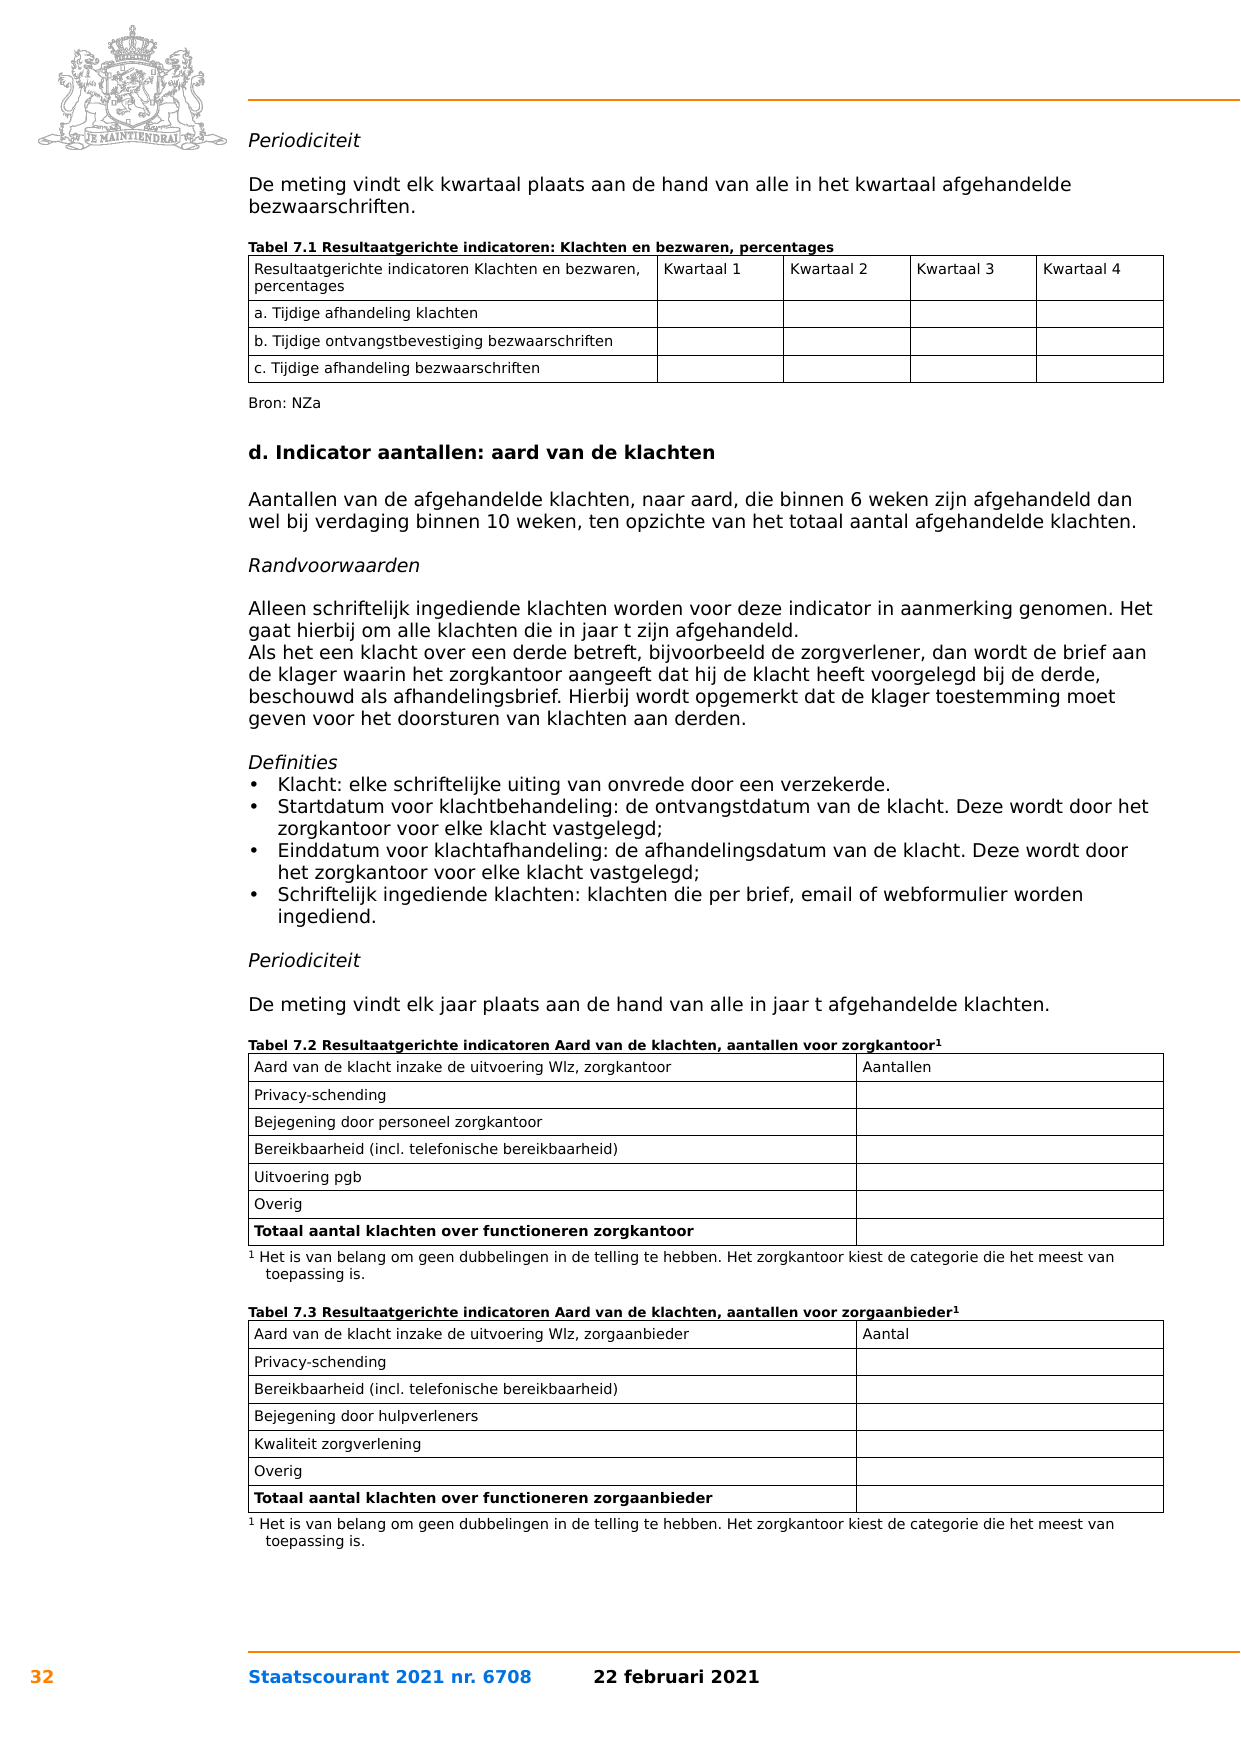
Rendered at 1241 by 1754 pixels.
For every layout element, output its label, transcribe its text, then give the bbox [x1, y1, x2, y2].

table_header Tabel 7.1 Resultaatgerichte indicatoren: Klachten en bezwaren, percentages [248, 240, 1163, 255]
table_cell [1037, 356, 1163, 382]
table_cell Overig [249, 1458, 856, 1485]
table_cell Privacy-schending [249, 1082, 856, 1108]
text • Einddatum voor klachtafhandeling: de afhandelingsdatum van de klacht. Deze wordt door het zorgkantoor voor elke klacht vastgelegd; [248, 840, 1163, 884]
table_cell [857, 1191, 1163, 1218]
table_cell [857, 1219, 1163, 1245]
table_cell Resultaatgerichte indicatoren Klachten en bezwaren, percentages [249, 256, 657, 300]
table_cell [784, 301, 910, 327]
table_cell Privacy-schending [249, 1349, 856, 1375]
table_cell Bejegening door personeel zorgkantoor [249, 1109, 856, 1135]
table_cell [857, 1431, 1163, 1457]
table_cell Aard van de klacht inzake de uitvoering Wlz, zorgaanbieder [249, 1321, 856, 1348]
table_cell [857, 1404, 1163, 1430]
table_cell Totaal aantal klachten over functioneren zorgaanbieder [249, 1486, 856, 1512]
text Aantallen van de afgehandelde klachten, naar aard, die binnen 6 weken zijn afgehandeld dan wel bij verdaging binnen 10 weken, ten opzichte van het totaal aantal afgehandelde klachten. [248, 489, 1163, 533]
table_cell Bereikbaarheid (incl. telefonische bereikbaarheid) [249, 1376, 856, 1402]
table_cell [857, 1486, 1163, 1512]
subtitle Definities [248, 752, 1163, 774]
table_cell [857, 1136, 1163, 1163]
table_cell [1037, 301, 1163, 327]
table_cell [857, 1376, 1163, 1402]
text Alleen schriftelijk ingediende klachten worden voor deze indicator in aanmerking genomen. Het gaat hierbij om alle klachten die in jaar t zijn afgehandeld. [248, 598, 1163, 642]
table_cell [911, 328, 1036, 354]
table_cell [658, 301, 783, 327]
table_cell a. Tijdige afhandeling klachten [249, 301, 657, 327]
table_cell [857, 1082, 1163, 1108]
subtitle d. Indicator aantallen: aard van de klachten [248, 442, 1163, 464]
table_cell Bereikbaarheid (incl. telefonische bereikbaarheid) [249, 1136, 856, 1163]
table_cell Bejegening door hulpverleners [249, 1404, 856, 1430]
table_header Tabel 7.2 Resultaatgerichte indicatoren Aard van de klachten, aantallen voor zorgkantoor1 [248, 1038, 1163, 1053]
table_cell c. Tijdige afhandeling bezwaarschriften [249, 356, 657, 382]
subtitle Periodiciteit [248, 130, 1163, 152]
table_cell [857, 1349, 1163, 1375]
text • Klacht: elke schriftelijke uiting van onvrede door een verzekerde. [248, 774, 1163, 796]
subtitle Periodiciteit [248, 950, 1163, 972]
table_cell Kwartaal 2 [784, 256, 910, 300]
table_cell [658, 328, 783, 354]
table_header Tabel 7.3 Resultaatgerichte indicatoren Aard van de klachten, aantallen voor zorgaanbieder1 [248, 1305, 1163, 1320]
text De meting vindt elk kwartaal plaats aan de hand van alle in het kwartaal afgehandelde bezwaarschriften. [248, 174, 1163, 218]
table_cell [857, 1164, 1163, 1190]
table_cell Kwaliteit zorgverlening [249, 1431, 856, 1457]
text • Startdatum voor klachtbehandeling: de ontvangstdatum van de klacht. Deze wordt door het zorgkantoor voor elke klacht vastgelegd; [248, 796, 1163, 840]
table_cell [857, 1458, 1163, 1485]
table_cell Kwartaal 3 [911, 256, 1036, 300]
table_cell Kwartaal 1 [658, 256, 783, 300]
table_cell [658, 356, 783, 382]
table_cell Kwartaal 4 [1037, 256, 1163, 300]
table_cell [857, 1109, 1163, 1135]
table_cell Uitvoering pgb [249, 1164, 856, 1190]
table_cell Aantallen [857, 1054, 1163, 1081]
table_cell Totaal aantal klachten over functioneren zorgkantoor [249, 1219, 856, 1245]
table_cell Aard van de klacht inzake de uitvoering Wlz, zorgkantoor [249, 1054, 856, 1081]
table_cell b. Tijdige ontvangstbevestiging bezwaarschriften [249, 328, 657, 354]
table_cell [784, 328, 910, 354]
table_cell [784, 356, 910, 382]
subtitle Randvoorwaarden [248, 554, 1163, 576]
table_cell [911, 301, 1036, 327]
text De meting vindt elk jaar plaats aan de hand van alle in jaar t afgehandelde klachten. [248, 994, 1163, 1016]
text Als het een klacht over een derde betreft, bijvoorbeeld de zorgverlener, dan wordt de brief aan de klager waarin het zorgkantoor aangeeft dat hij de klacht heeft voorgelegd bij de derde, beschouwd als afhandelingsbrief. Hierbij wordt opgemerkt dat de klager toestemming moet geven voor het doorsturen van klachten aan derden. [248, 642, 1163, 730]
table_cell 1 Het is van belang om geen dubbelingen in de telling te hebben. Het zorgkantoor kiest de categorie die het meest van toepassing is. [248, 1246, 1163, 1283]
table_cell [1037, 328, 1163, 354]
table_cell Bron: NZa [248, 383, 1163, 412]
table_cell Overig [249, 1191, 856, 1218]
text • Schriftelijk ingediende klachten: klachten die per brief, email of webformulier worden ingediend. [248, 884, 1163, 928]
table_cell Aantal [857, 1321, 1163, 1348]
picture [38, 25, 227, 150]
table_cell 1 Het is van belang om geen dubbelingen in de telling te hebben. Het zorgkantoor kiest de categorie die het meest van toepassing is. [248, 1513, 1163, 1550]
table_cell [911, 356, 1036, 382]
